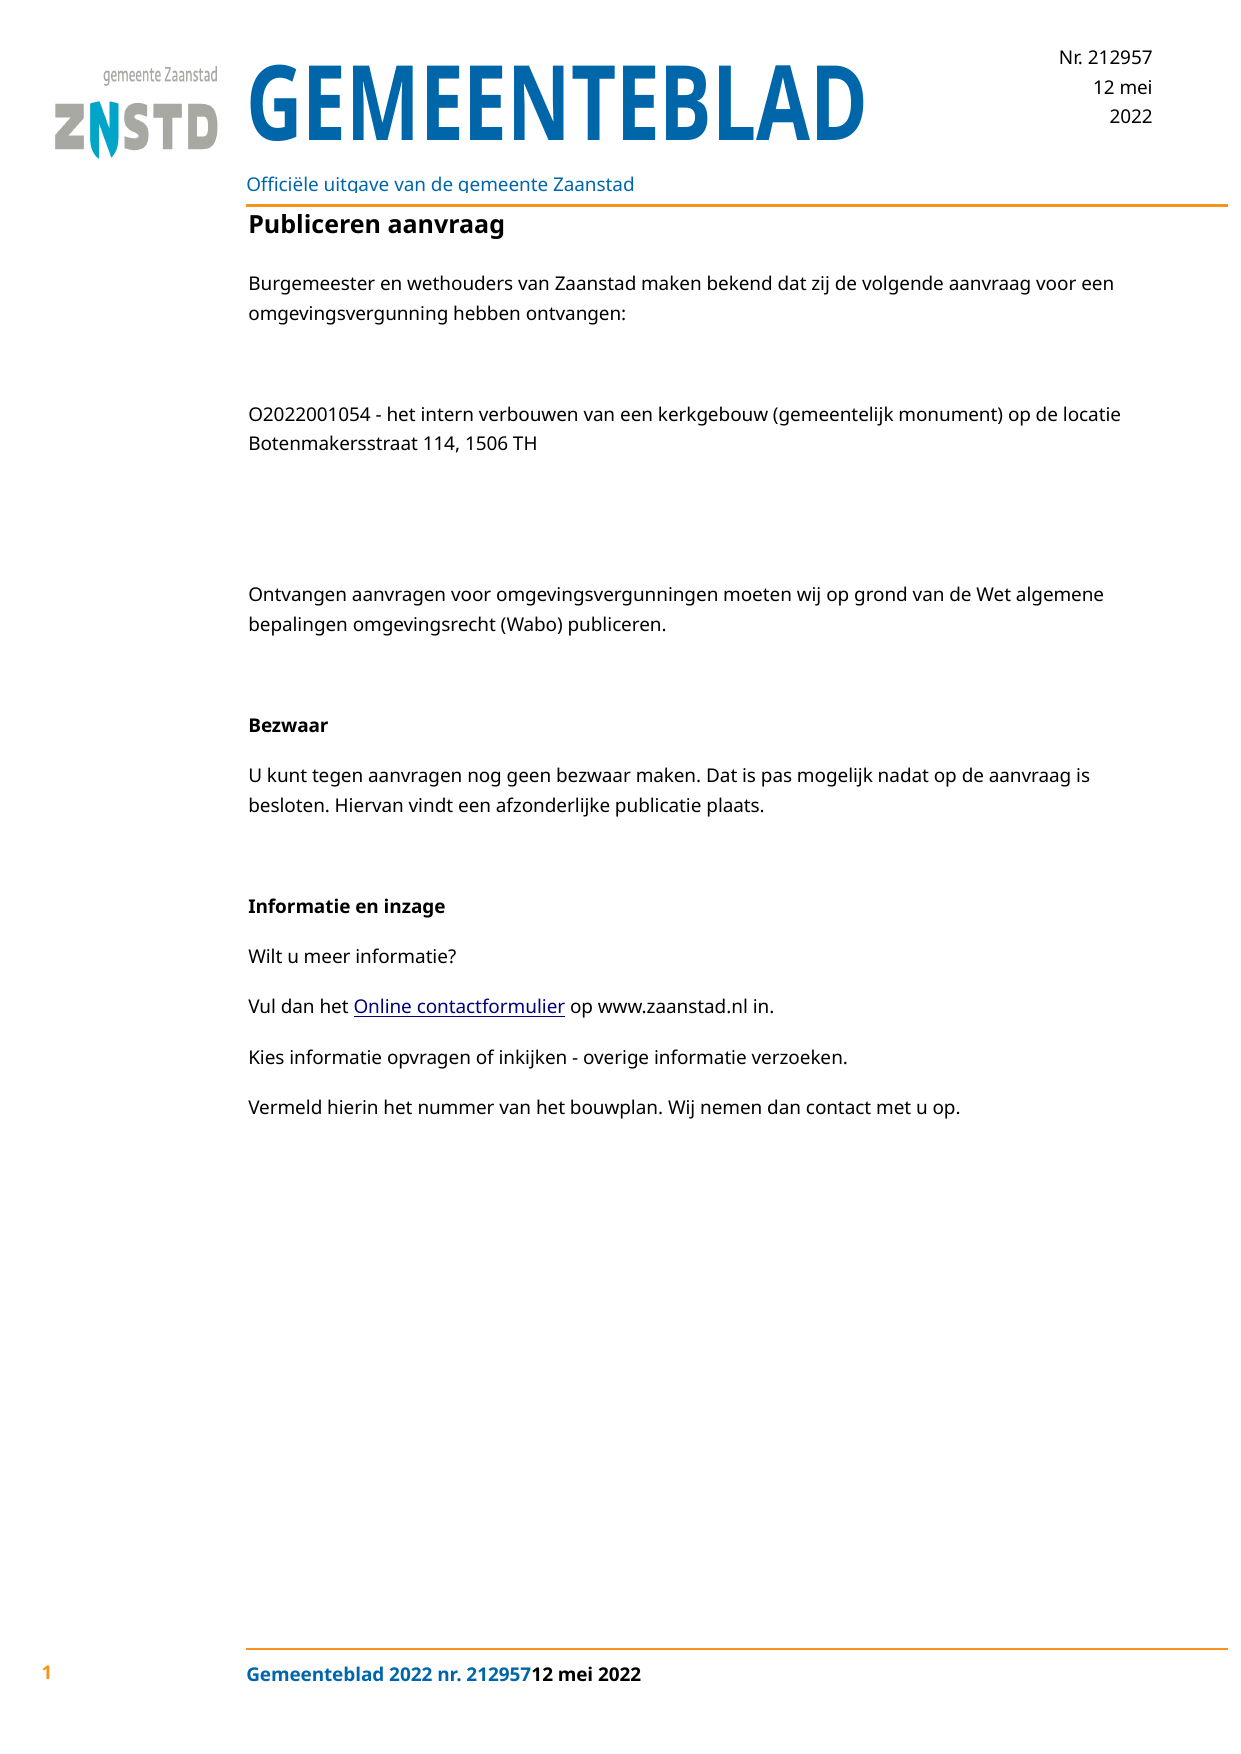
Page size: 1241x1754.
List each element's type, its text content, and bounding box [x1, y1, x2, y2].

text Vermeld hierin het nummer van het bouwplan. Wij nemen dan contact met u op. [248, 1094, 1152, 1120]
text Kies informatie opvragen of inkijken - overige informatie verzoeken. [248, 1044, 1152, 1070]
text U kunt tegen aanvragen nog geen bezwaar maken. Dat is pas mogelijk nadat op de aanvraag is besloten. Hiervan vindt een afzonderlijke publicatie plaats. [248, 762, 1152, 818]
text Ontvangen aanvragen voor omgevingsvergunningen moeten wij op grond van de Wet algemene bepalingen omgevingsrecht (Wabo) publiceren. [248, 582, 1152, 637]
text Burgemeester en wethouders van Zaanstad maken bekend dat zij de volgende aanvraag voor een omgevingsvergunning hebben ontvangen: [248, 270, 1152, 326]
text O2022001054 - het intern verbouwen van een kerkgebouw (gemeentelijk monument) op de locatie Botenmakersstraat 114, 1506 TH [248, 401, 1152, 456]
text Wilt u meer informatie? [248, 943, 1152, 969]
text Vul dan het Online contactformulier op www.zaanstad.nl in. [248, 994, 1152, 1019]
picture [41, 47, 231, 172]
text Publiceren aanvraag [248, 207, 1152, 241]
text Bezwaar [248, 712, 1152, 738]
text Informatie en inzage [248, 893, 1152, 918]
